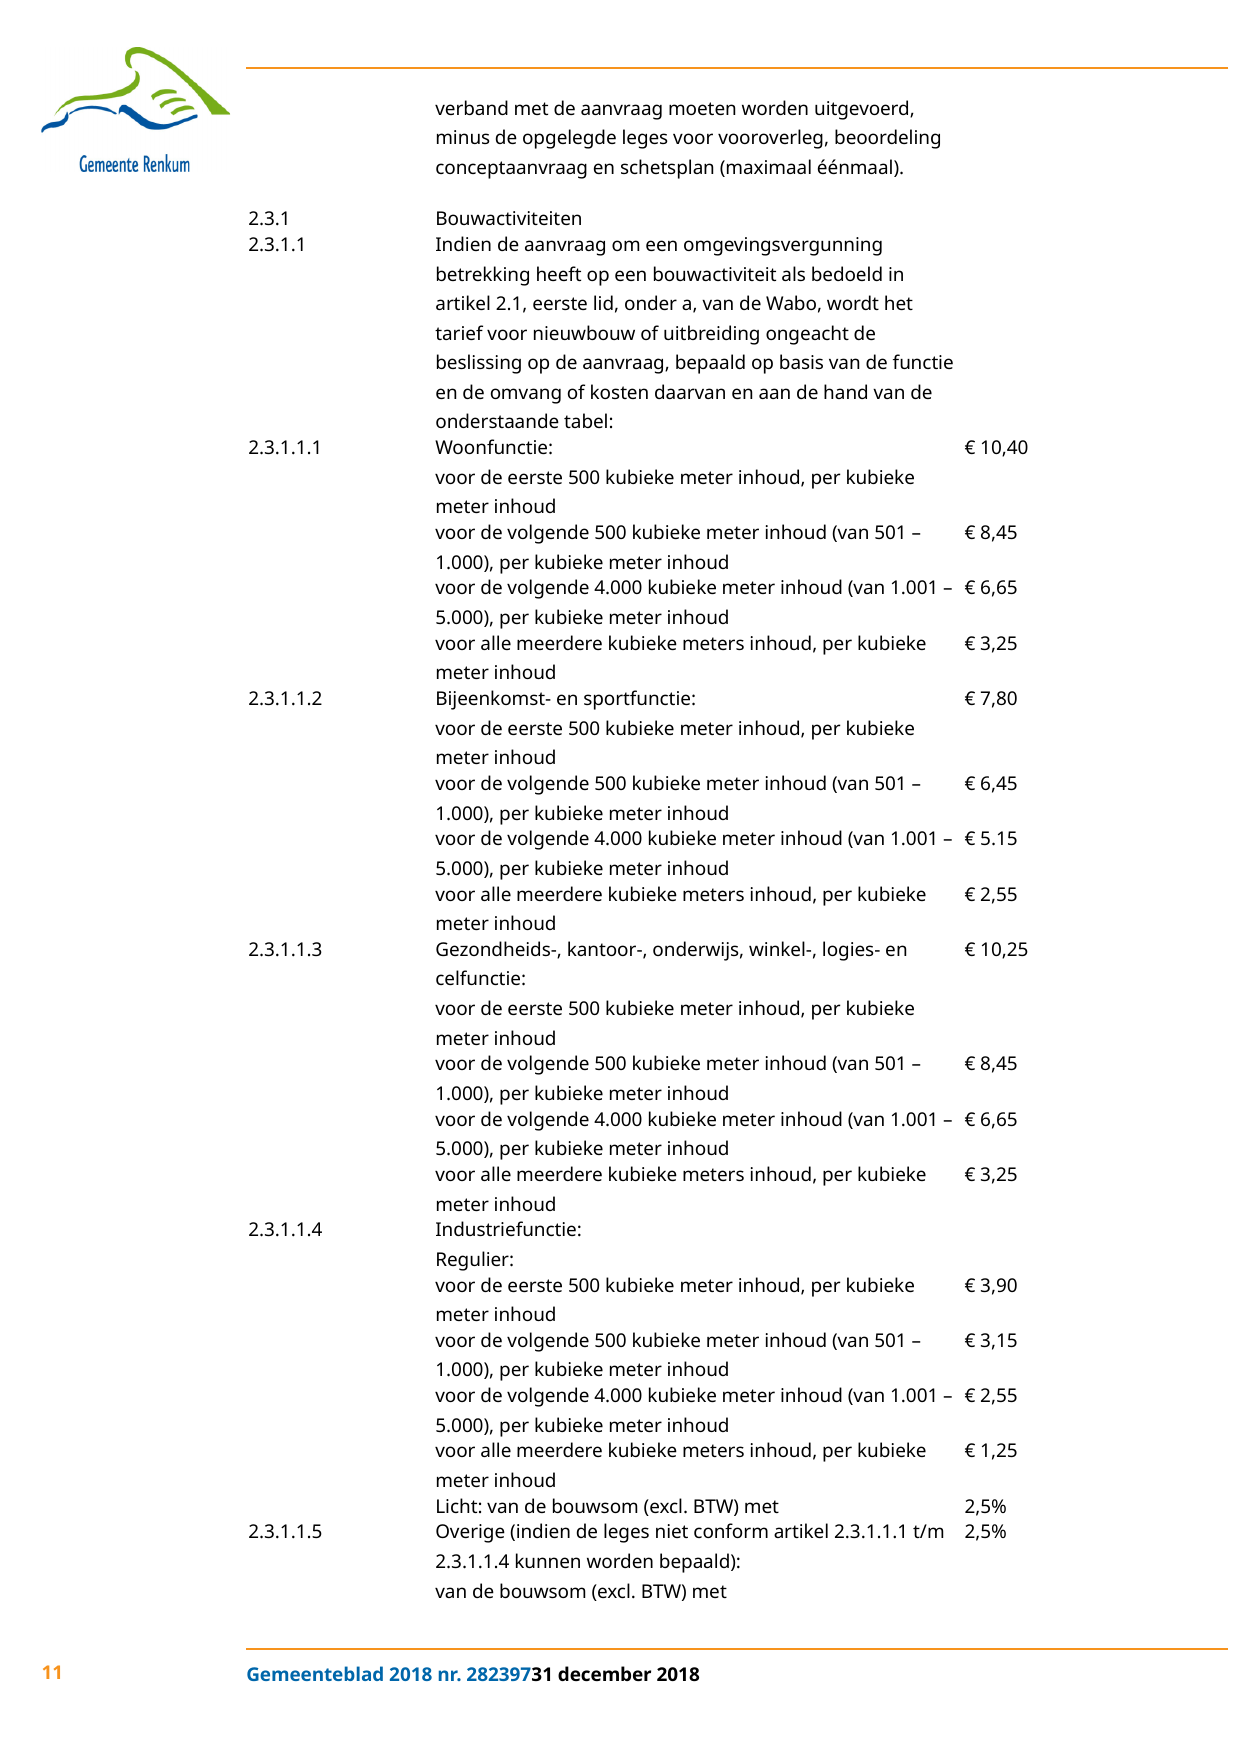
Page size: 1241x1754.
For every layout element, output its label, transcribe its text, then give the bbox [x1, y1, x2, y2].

table_cell voor de eerste 500 kubieke meter inhoud, per kubieke meter inhoud [435, 1272, 964, 1327]
table_cell 2.3.1.1.2 [248, 685, 435, 770]
table_cell € 3,90 [964, 1272, 1152, 1327]
table_cell [248, 770, 435, 825]
table_cell [248, 180, 435, 205]
table_cell Indien de aanvraag om een omgevingsvergunning betrekking heeft op een bouwactiviteit als bedoeld in artikel 2.1, eerste lid, onder a, van de Wabo, wordt het tarief voor nieuwbouw of uitbreiding ongeacht de beslissing op de aanvraag, bepaald op basis van de functie en de omvang of kosten daarvan en aan de hand van de onderstaande tabel: [435, 231, 964, 434]
table_cell 2,5% [964, 1519, 1152, 1604]
table_header [248, 95, 435, 180]
table_cell [248, 519, 435, 574]
table_cell voor alle meerdere kubieke meters inhoud, per kubieke meter inhoud [435, 881, 964, 936]
table_cell [248, 1438, 435, 1493]
table_cell € 6,65 [964, 575, 1152, 630]
table_cell voor de volgende 500 kubieke meter inhoud (van 501 – 1.000), per kubieke meter inhoud [435, 770, 964, 825]
table_cell 2.3.1.1.1 [248, 434, 435, 519]
table_cell voor alle meerdere kubieke meters inhoud, per kubieke meter inhoud [435, 1161, 964, 1216]
table_cell voor de volgende 500 kubieke meter inhoud (van 501 – 1.000), per kubieke meter inhoud [435, 1327, 964, 1382]
table_cell € 7,80 [964, 685, 1152, 770]
table_cell Gezondheids-, kantoor-, onderwijs, winkel-, logies- en celfunctie: voor de eerste 500 kubieke meter inhoud, per kubieke meter inhoud [435, 936, 964, 1051]
table_cell Bijeenkomst- en sportfunctie: voor de eerste 500 kubieke meter inhoud, per kubieke meter inhoud [435, 685, 964, 770]
table_cell € 10,25 [964, 936, 1152, 1051]
table_cell [248, 630, 435, 685]
table_cell voor de volgende 4.000 kubieke meter inhoud (van 1.001 – 5.000), per kubieke meter inhoud [435, 1383, 964, 1438]
table_cell [964, 180, 1152, 205]
table_cell [435, 180, 964, 205]
table_cell [248, 881, 435, 936]
table_cell Licht: van de bouwsom (excl. BTW) met [435, 1493, 964, 1519]
table_cell voor de volgende 4.000 kubieke meter inhoud (van 1.001 – 5.000), per kubieke meter inhoud [435, 575, 964, 630]
table_cell € 3,25 [964, 630, 1152, 685]
table_cell 2,5% [964, 1493, 1152, 1519]
table_cell [248, 1272, 435, 1327]
table_cell Overige (indien de leges niet conform artikel 2.3.1.1.1 t/m 2.3.1.1.4 kunnen worden bepaald): van de bouwsom (excl. BTW) met [435, 1519, 964, 1604]
table_cell 2.3.1.1.5 [248, 1519, 435, 1604]
table_cell [248, 1383, 435, 1438]
table_cell € 6,45 [964, 770, 1152, 825]
table_cell € 1,25 [964, 1438, 1152, 1493]
table_cell [964, 1216, 1152, 1272]
table_cell € 2,55 [964, 881, 1152, 936]
table_cell Bouwactiviteiten [435, 205, 964, 231]
table_cell voor de volgende 500 kubieke meter inhoud (van 501 – 1.000), per kubieke meter inhoud [435, 1051, 964, 1106]
table_cell 2.3.1 [248, 205, 435, 231]
table_cell 2.3.1.1.3 [248, 936, 435, 1051]
table_header [964, 95, 1152, 180]
table_cell voor de volgende 4.000 kubieke meter inhoud (van 1.001 – 5.000), per kubieke meter inhoud [435, 1106, 964, 1161]
table_cell [248, 575, 435, 630]
table_cell voor alle meerdere kubieke meters inhoud, per kubieke meter inhoud [435, 630, 964, 685]
table_cell € 5.15 [964, 825, 1152, 881]
table_cell € 10,40 [964, 434, 1152, 519]
table_cell [248, 1161, 435, 1216]
table_cell voor alle meerdere kubieke meters inhoud, per kubieke meter inhoud [435, 1438, 964, 1493]
table_cell [248, 1106, 435, 1161]
table_cell voor de volgende 4.000 kubieke meter inhoud (van 1.001 – 5.000), per kubieke meter inhoud [435, 825, 964, 881]
table_cell € 3,25 [964, 1161, 1152, 1216]
table_cell voor de volgende 500 kubieke meter inhoud (van 501 – 1.000), per kubieke meter inhoud [435, 519, 964, 574]
table_cell Woonfunctie: voor de eerste 500 kubieke meter inhoud, per kubieke meter inhoud [435, 434, 964, 519]
table_cell 2.3.1.1 [248, 231, 435, 434]
table_cell [248, 1327, 435, 1382]
table_cell [964, 231, 1152, 434]
table_cell [248, 825, 435, 881]
table_cell [964, 205, 1152, 231]
table_cell [248, 1493, 435, 1519]
table_cell € 3,15 [964, 1327, 1152, 1382]
picture [41, 47, 231, 172]
table_header verband met de aanvraag moeten worden uitgevoerd, minus de opgelegde leges voor vooroverleg, beoordeling conceptaanvraag en schetsplan (maximaal éénmaal). [435, 95, 964, 180]
table_cell [248, 1051, 435, 1106]
table_cell € 8,45 [964, 519, 1152, 574]
table_cell 2.3.1.1.4 [248, 1216, 435, 1272]
table_cell € 2,55 [964, 1383, 1152, 1438]
table_cell € 8,45 [964, 1051, 1152, 1106]
table_cell € 6,65 [964, 1106, 1152, 1161]
table_cell Industriefunctie: Regulier: [435, 1216, 964, 1272]
